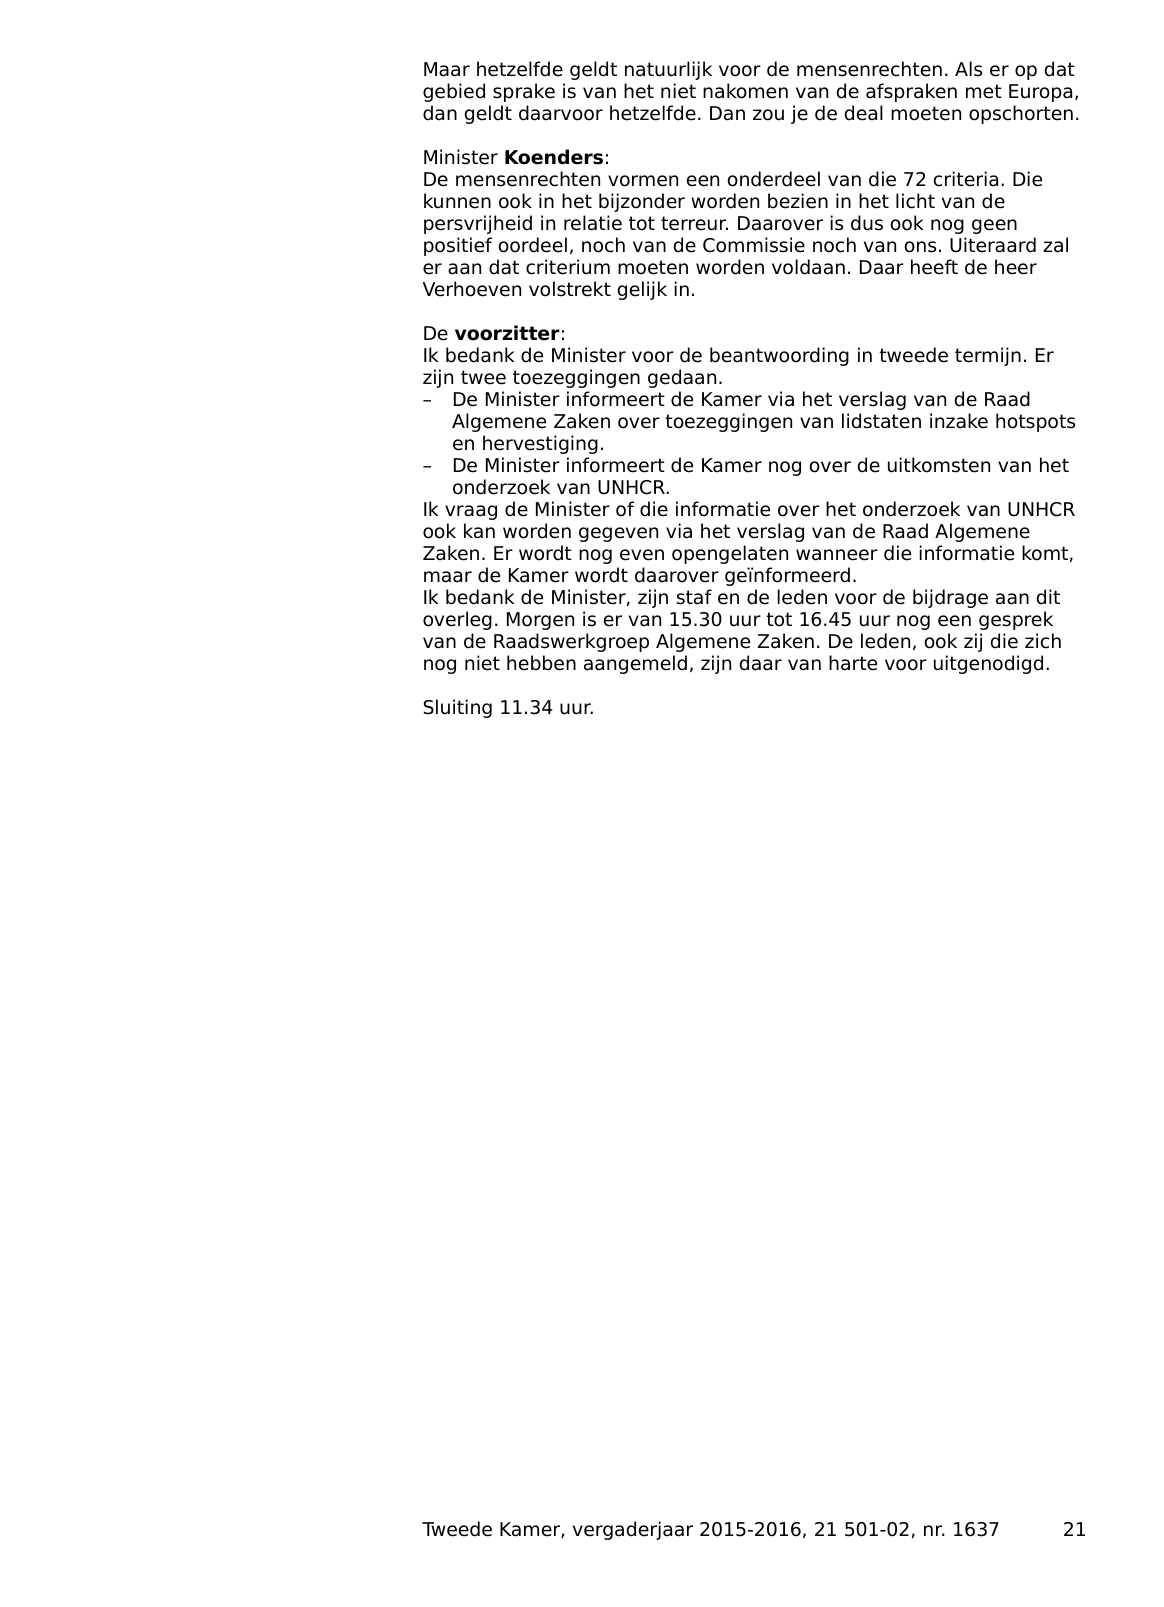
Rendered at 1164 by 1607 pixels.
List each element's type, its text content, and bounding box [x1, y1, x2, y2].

text Ik vraag de Minister of die informatie over het onderzoek van UNHCR ook kan worden gegeven via het verslag van de Raad Algemene Zaken. Er wordt nog even opengelaten wanneer die informatie komt, maar de Kamer wordt daarover geïnformeerd. [422, 499, 1087, 587]
text De mensenrechten vormen een onderdeel van die 72 criteria. Die kunnen ook in het bijzonder worden bezien in het licht van de persvrijheid in relatie tot terreur. Daarover is dus ook nog geen positief oordeel, noch van de Commissie noch van ons. Uiteraard zal er aan dat criterium moeten worden voldaan. Daar heeft de heer Verhoeven volstrekt gelijk in. [422, 169, 1087, 301]
text – De Minister informeert de Kamer via het verslag van de Raad Algemene Zaken over toezeggingen van lidstaten inzake hotspots en hervestiging. [422, 389, 1087, 455]
text Ik bedank de Minister, zijn staf en de leden voor de bijdrage aan dit overleg. Morgen is er van 15.30 uur tot 16.45 uur nog een gesprek van de Raadswerkgroep Algemene Zaken. De leden, ook zij die zich nog niet hebben aangemeld, zijn daar van harte voor uitgenodigd. [422, 587, 1087, 675]
text De voorzitter: [422, 323, 1087, 345]
text Ik bedank de Minister voor de beantwoording in tweede termijn. Er zijn twee toezeggingen gedaan. [422, 345, 1087, 389]
text – De Minister informeert de Kamer nog over de uitkomsten van het onderzoek van UNHCR. [422, 455, 1087, 499]
text Minister Koenders: [422, 147, 1087, 169]
text Sluiting 11.34 uur. [422, 697, 1087, 719]
text Maar hetzelfde geldt natuurlijk voor de mensenrechten. Als er op dat gebied sprake is van het niet nakomen van de afspraken met Europa, dan geldt daarvoor hetzelfde. Dan zou je de deal moeten opschorten. [422, 59, 1087, 125]
